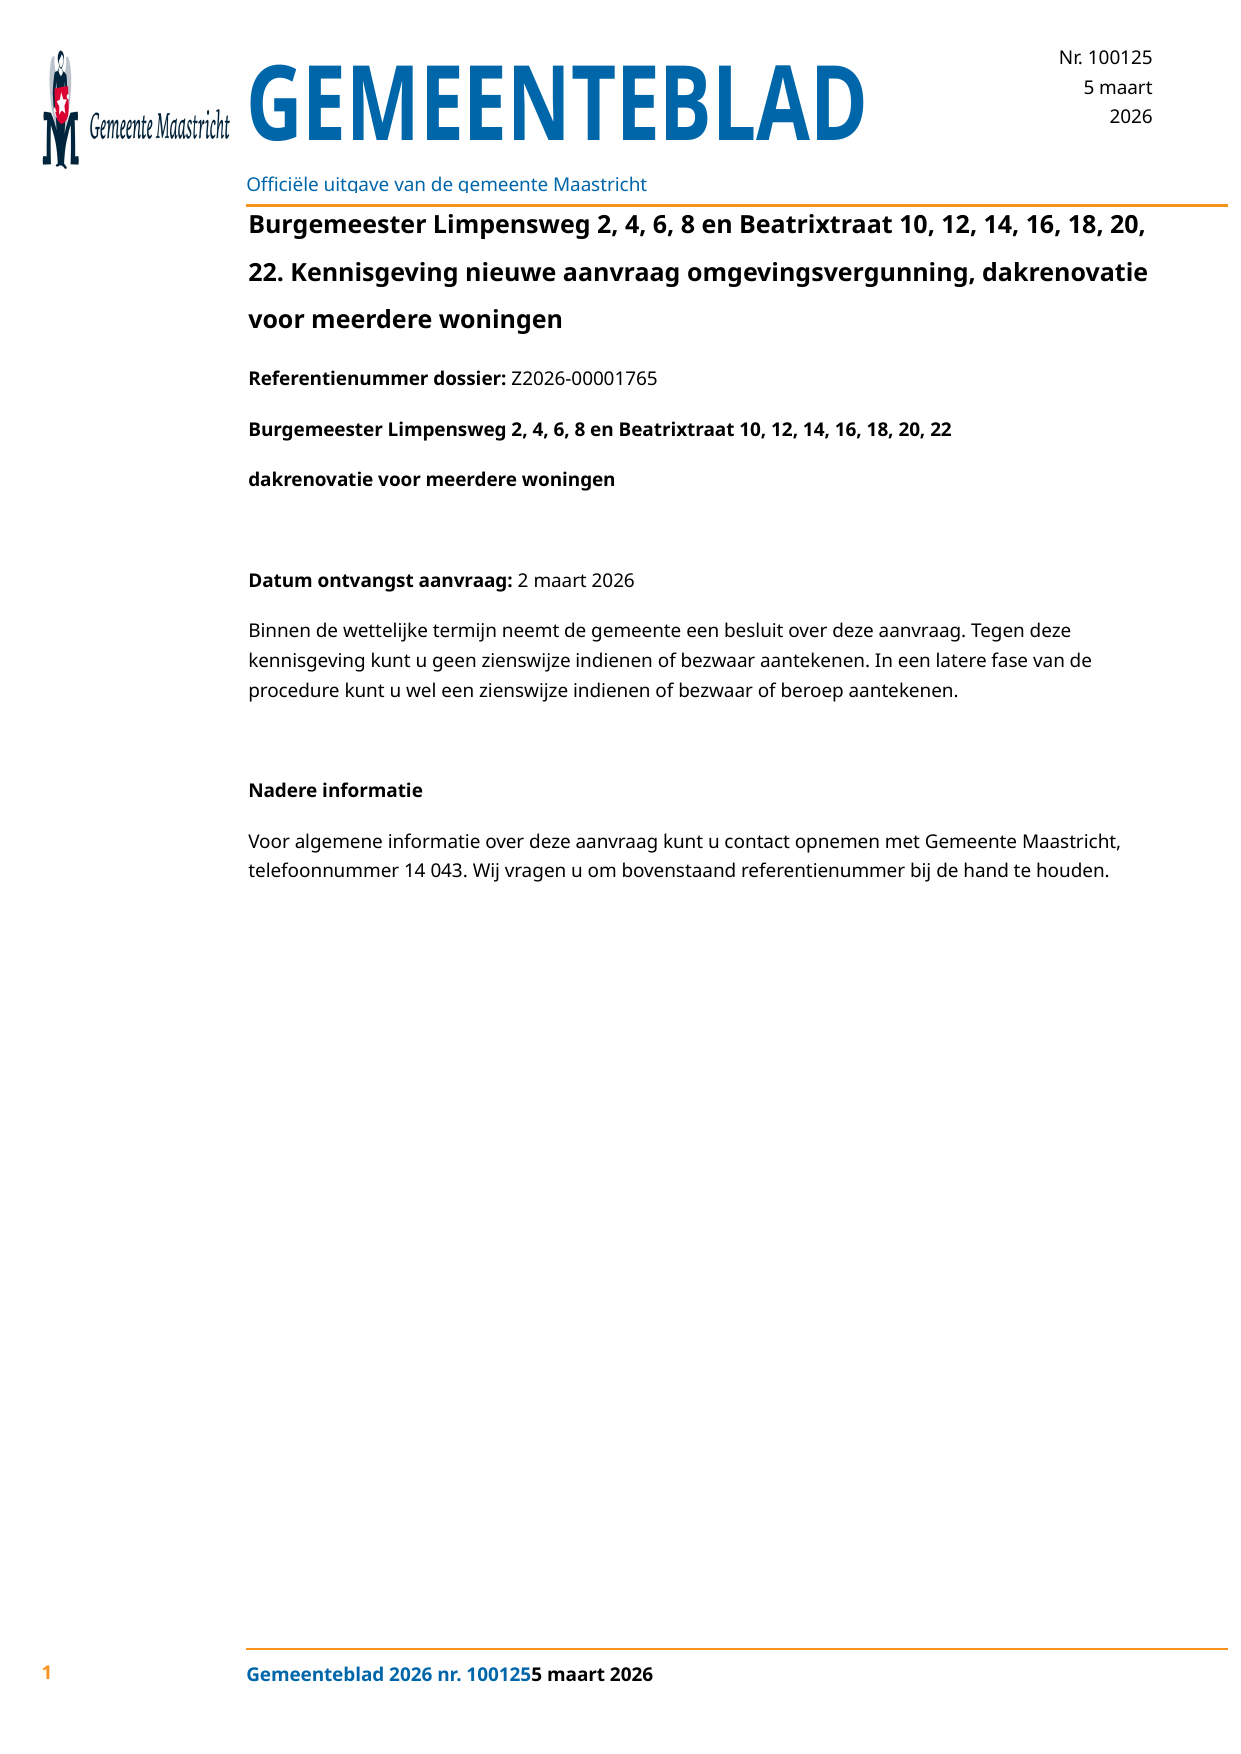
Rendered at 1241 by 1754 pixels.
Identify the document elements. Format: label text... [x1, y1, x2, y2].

text Voor algemene informatie over deze aanvraag kunt u contact opnemen met Gemeente Maastricht, telefoonnummer 14 043. Wij vragen u om bovenstaand referentienummer bij de hand te houden. [248, 828, 1152, 883]
text Nadere informatie [248, 778, 1152, 803]
text dakrenovatie voor meerdere woningen [248, 466, 1152, 492]
text Referentienummer dossier: Z2026-00001765 [248, 366, 1152, 391]
text Binnen de wettelijke termijn neemt de gemeente een besluit over deze aanvraag. Tegen deze kennisgeving kunt u geen zienswijze indienen of bezwaar aantekenen. In een latere fase van de procedure kunt u wel een zienswijze indienen of bezwaar of beroep aantekenen. [248, 618, 1152, 702]
picture [41, 47, 231, 172]
text Burgemeester Limpensweg 2, 4, 6, 8 en Beatrixtraat 10, 12, 14, 16, 18, 20, 22 [248, 416, 1152, 442]
text Datum ontvangst aanvraag: 2 maart 2026 [248, 567, 1152, 593]
text Burgemeester Limpensweg 2, 4, 6, 8 en Beatrixtraat 10, 12, 14, 16, 18, 20, 22. Kennisgeving nieuwe aanvraag omgevingsvergunning, dakrenovatie voor meerdere woningen [248, 207, 1152, 336]
